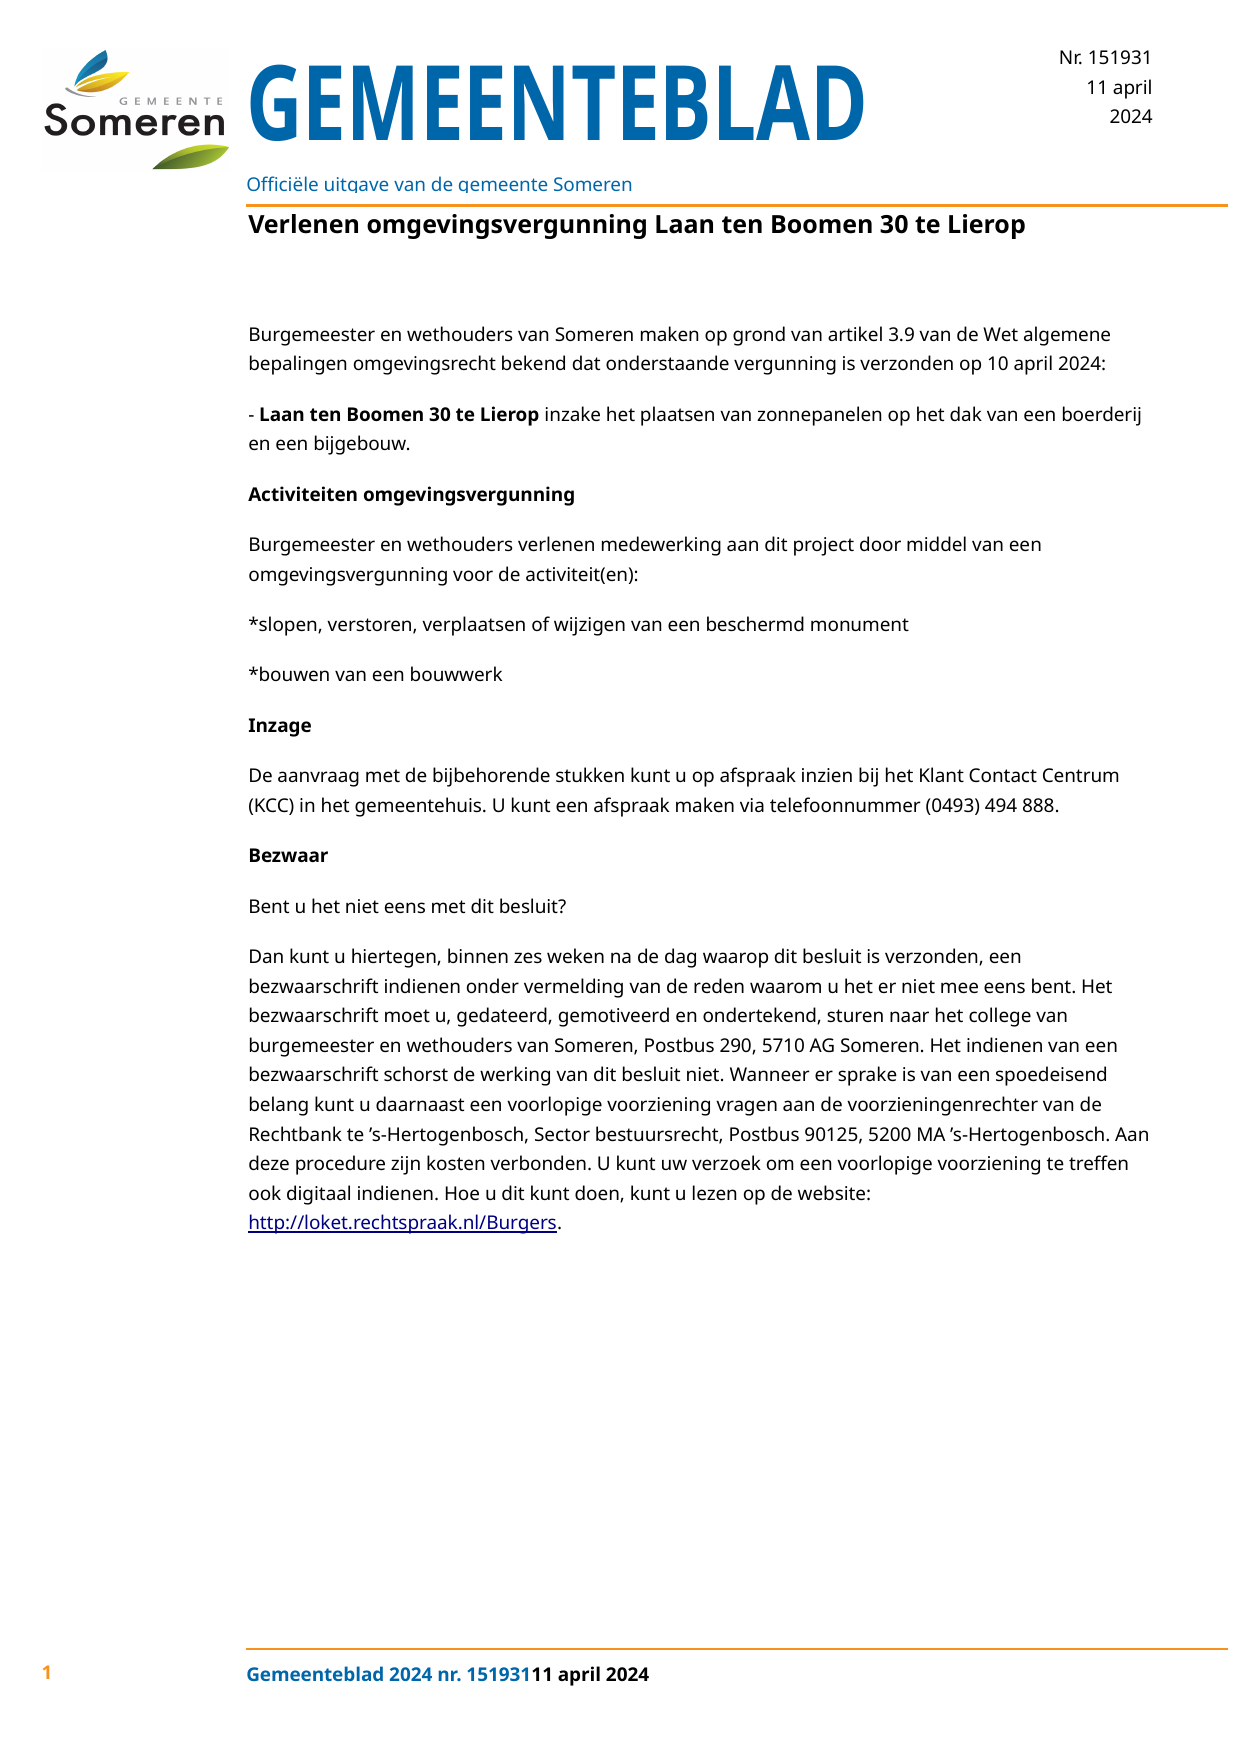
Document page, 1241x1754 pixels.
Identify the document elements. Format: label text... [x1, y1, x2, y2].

text Verlenen omgevingsvergunning Laan ten Boomen 30 te Lierop [248, 207, 1152, 241]
text *bouwen van een bouwwerk [248, 662, 1152, 687]
text Inzage [248, 712, 1152, 738]
text Activiteiten omgevingsvergunning [248, 481, 1152, 506]
text Burgemeester en wethouders van Someren maken op grond van artikel 3.9 van de Wet algemene bepalingen omgevingsrecht bekend dat onderstaande vergunning is verzonden op 10 april 2024: [248, 321, 1152, 376]
text - Laan ten Boomen 30 te Lierop inzake het plaatsen van zonnepanelen op het dak van een boerderij en een bijgebouw. [248, 401, 1152, 456]
text Bezwaar [248, 842, 1152, 868]
text *slopen, verstoren, verplaatsen of wijzigen van een beschermd monument [248, 611, 1152, 637]
picture [41, 47, 231, 172]
text Dan kunt u hiertegen, binnen zes weken na de dag waarop dit besluit is verzonden, een bezwaarschrift indienen onder vermelding van de reden waarom u het er niet mee eens bent. Het bezwaarschrift moet u, gedateerd, gemotiveerd en ondertekend, sturen naar het college van burgemeester en wethouders van Someren, Postbus 290, 5710 AG Someren. Het indienen van een bezwaarschrift schorst de werking van dit besluit niet. Wanneer er sprake is van een spoedeisend belang kunt u daarnaast een voorlopige voorziening vragen aan de voorzieningenrechter van de Rechtbank te ’s-Hertogenbosch, Sector bestuursrecht, Postbus 90125, 5200 MA ’s-Hertogenbosch. Aan deze procedure zijn kosten verbonden. U kunt uw verzoek om een voorlopige voorziening te treffen ook digitaal indienen. Hoe u dit kunt doen, kunt u lezen op de website: http://loket.rechtspraak.nl/Burgers. [248, 943, 1152, 1235]
text De aanvraag met de bijbehorende stukken kunt u op afspraak inzien bij het Klant Contact Centrum (KCC) in het gemeentehuis. U kunt een afspraak maken via telefoonnummer (0493) 494 888. [248, 762, 1152, 818]
text Burgemeester en wethouders verlenen medewerking aan dit project door middel van een omgevingsvergunning voor de activiteit(en): [248, 531, 1152, 586]
text Bent u het niet eens met dit besluit? [248, 893, 1152, 918]
